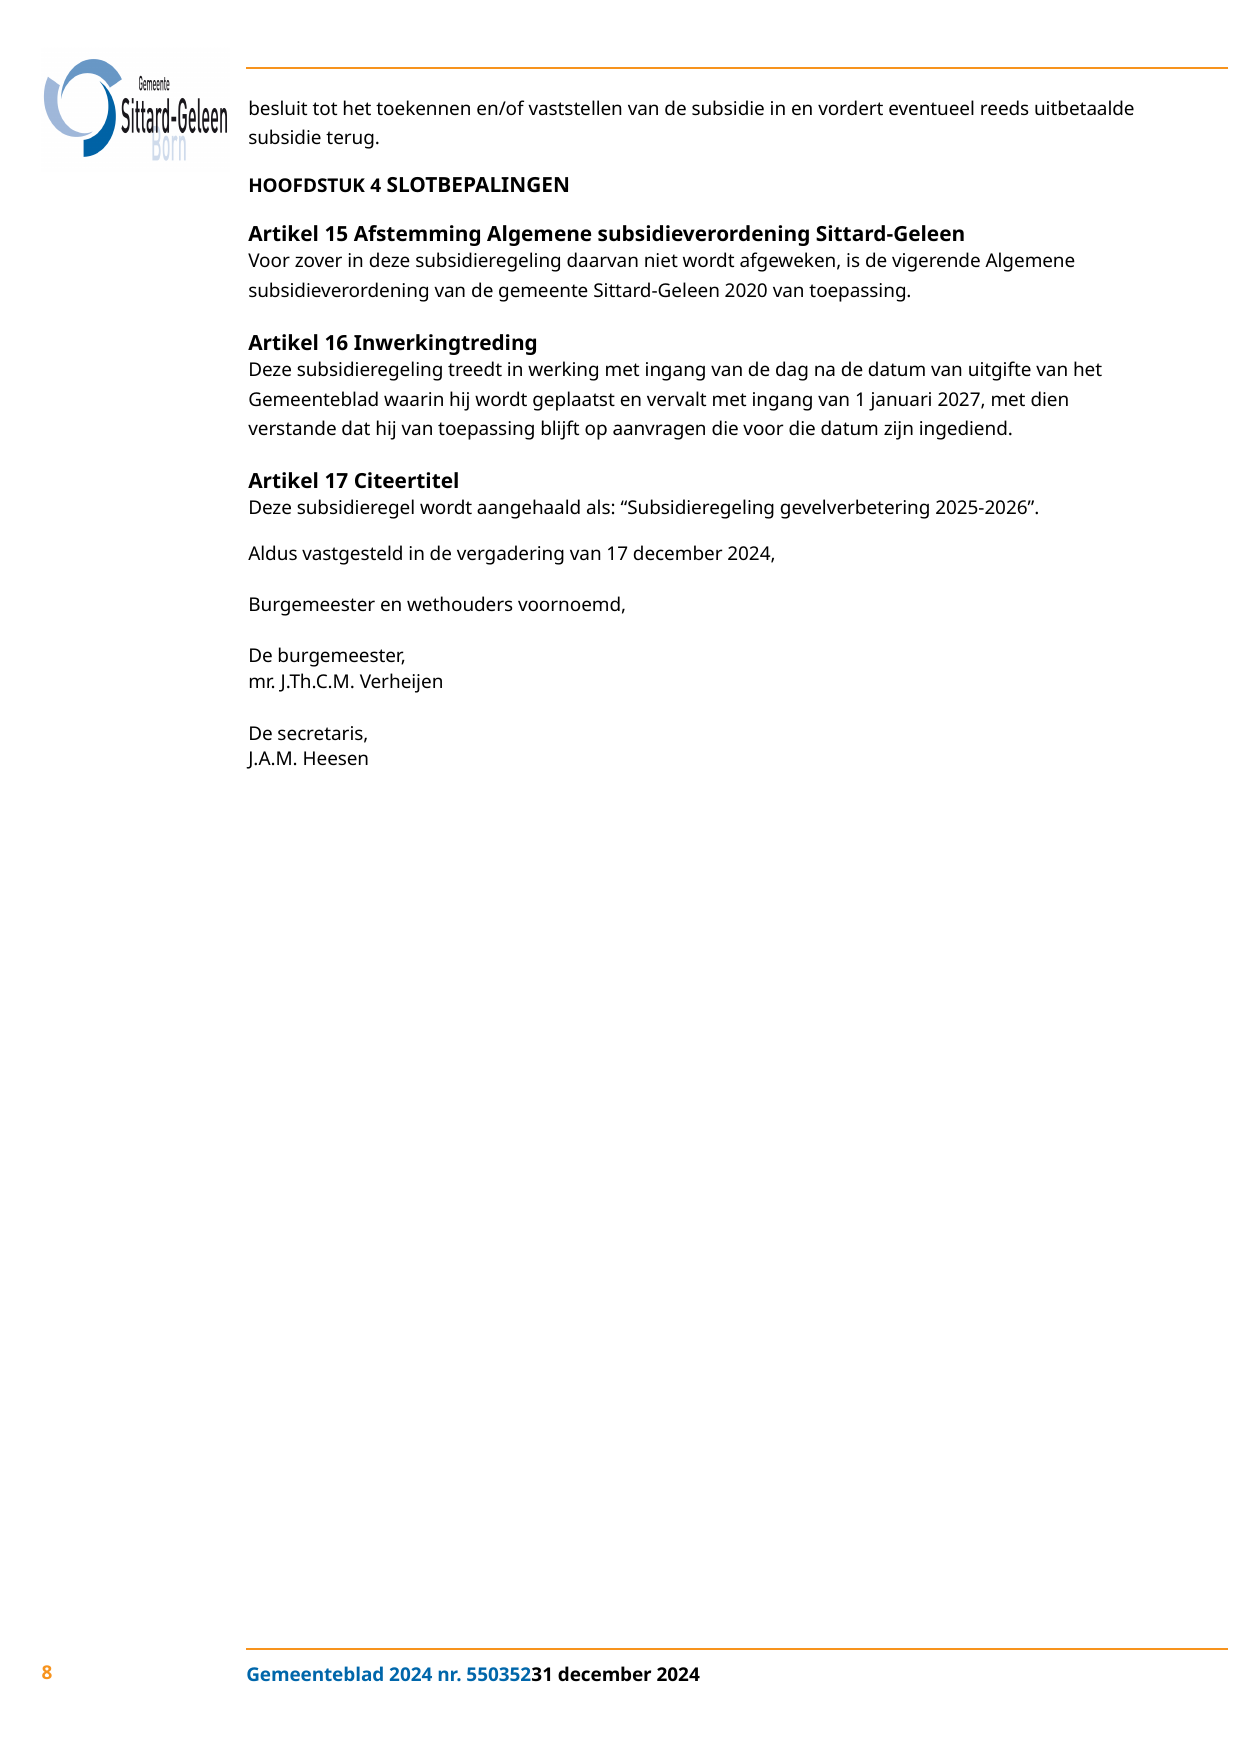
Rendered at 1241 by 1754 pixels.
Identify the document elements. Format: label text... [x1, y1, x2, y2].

text Deze subsidieregel wordt aangehaald als: “Subsidieregeling gevelverbetering 2025-2026”. [248, 494, 1152, 520]
text De burgemeester, [248, 643, 1152, 668]
text Deze subsidieregeling treedt in werking met ingang van de dag na de datum van uitgifte van het Gemeenteblad waarin hij wordt geplaatst en vervalt met ingang van 1 januari 2027, met dien verstande dat hij van toepassing blijft op aanvragen die voor die datum zijn ingediend. [248, 356, 1152, 441]
text mr. J.Th.C.M. Verheijen [248, 668, 1152, 694]
picture [41, 47, 231, 172]
text besluit tot het toekennen en/of vaststellen van de subsidie in en vordert eventueel reeds uitbetaalde subsidie terug. [248, 95, 1152, 150]
text Artikel 17 Citeertitel [248, 466, 1152, 494]
text Voor zover in deze subsidieregeling daarvan niet wordt afgeweken, is de vigerende Algemene subsidieverordening van de gemeente Sittard-Geleen 2020 van toepassing. [248, 248, 1152, 303]
text Aldus vastgesteld in de vergadering van 17 december 2024, [248, 540, 1152, 566]
text De secretaris, [248, 720, 1152, 746]
text Artikel 16 Inwerkingtreding [248, 328, 1152, 356]
text J.A.M. Heesen [248, 746, 1152, 771]
text Burgemeester en wethouders voornoemd, [248, 591, 1152, 617]
text Artikel 15 Afstemming Algemene subsidieverordening Sittard-Geleen [248, 219, 1152, 248]
text HOOFDSTUK 4 SLOTBEPALINGEN [248, 170, 1152, 198]
